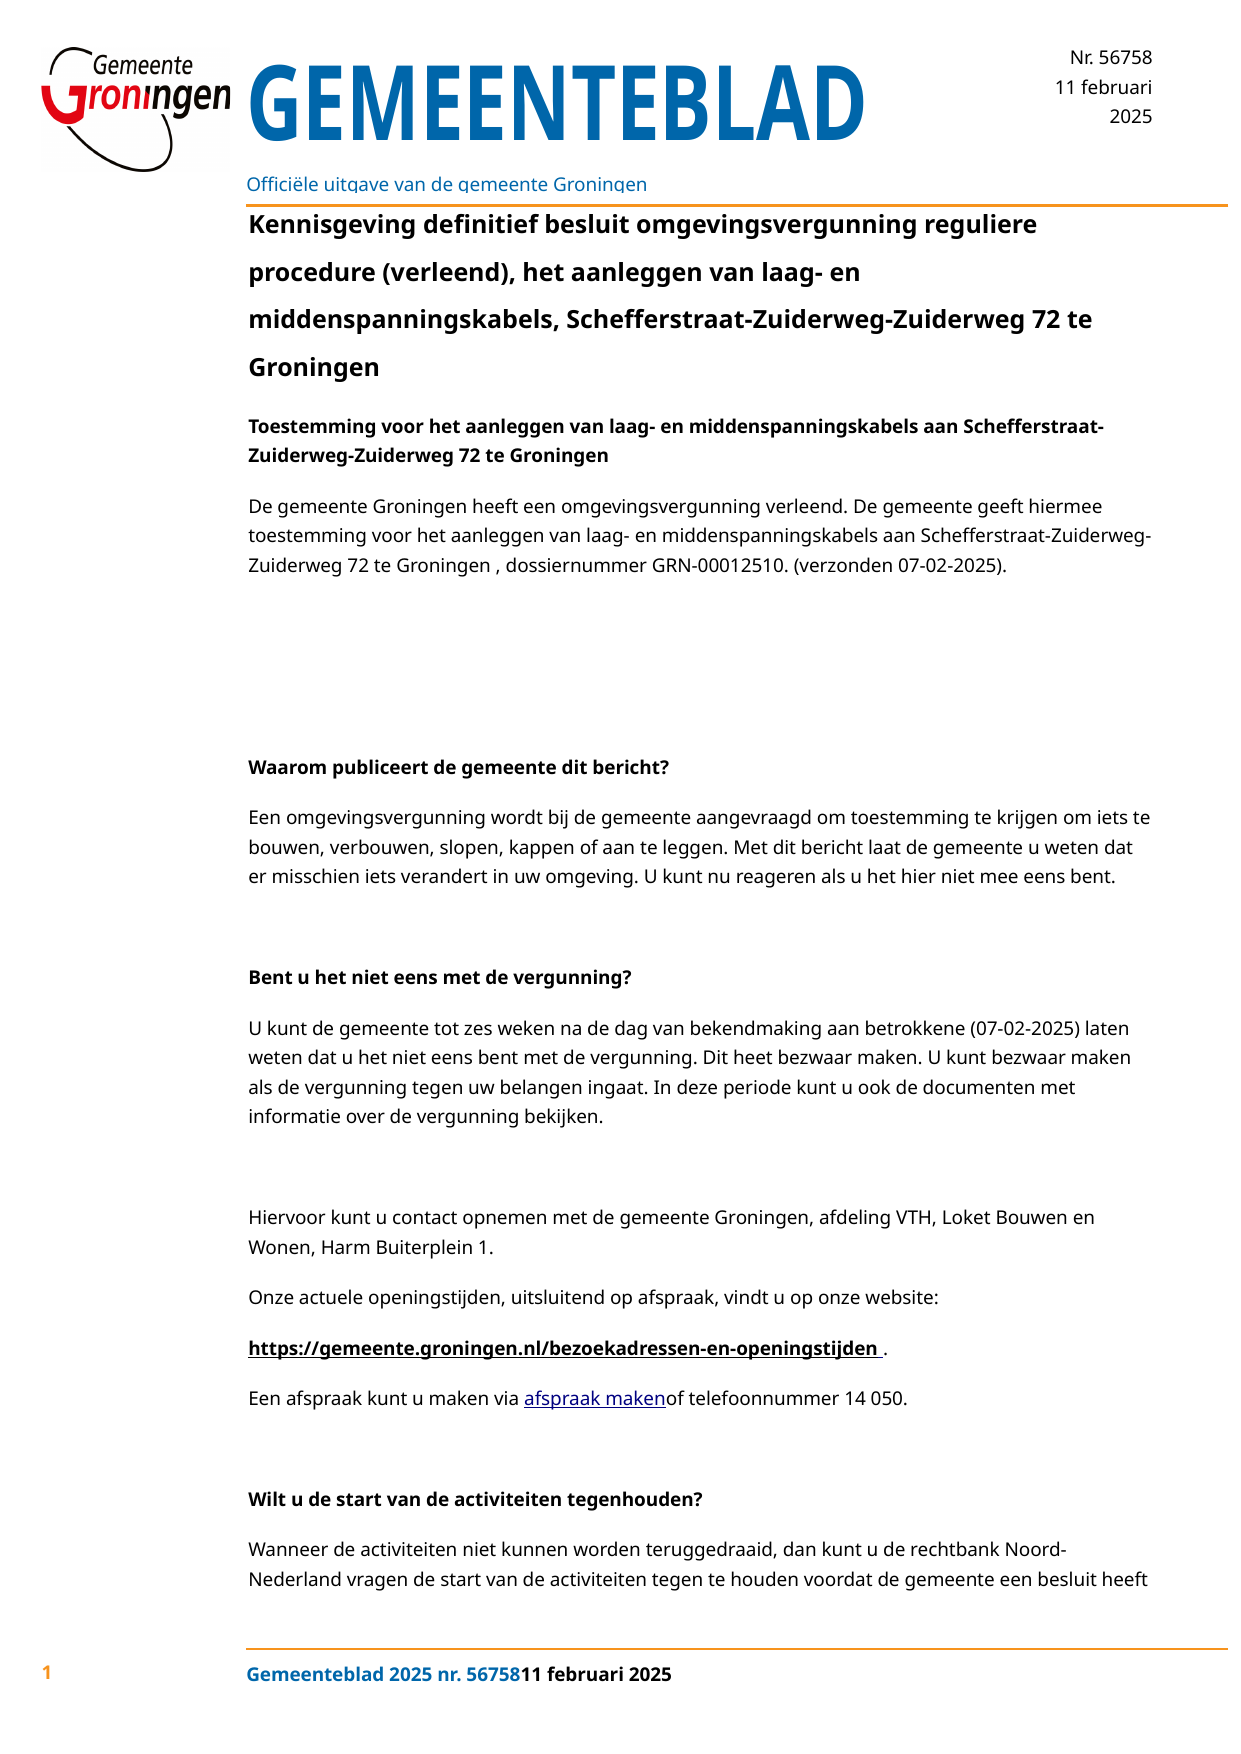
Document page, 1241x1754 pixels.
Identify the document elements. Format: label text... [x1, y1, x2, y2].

text Kennisgeving definitief besluit omgevingsvergunning reguliere procedure (verleend), het aanleggen van laag- en middenspanningskabels, Schefferstraat-Zuiderweg-Zuiderweg 72 te Groningen [248, 207, 1152, 384]
text https://gemeente.groningen.nl/bezoekadressen-en-openingstijden . [248, 1335, 1152, 1361]
text Een omgevingsvergunning wordt bij de gemeente aangevraagd om toestemming te krijgen om iets te bouwen, verbouwen, slopen, kappen of aan te leggen. Met dit bericht laat de gemeente u weten dat er misschien iets verandert in uw omgeving. U kunt nu reageren als u het hier niet mee eens bent. [248, 804, 1152, 889]
text Toestemming voor het aanleggen van laag- en middenspanningskabels aan Schefferstraat-Zuiderweg-Zuiderweg 72 te Groningen [248, 413, 1152, 468]
text Hiervoor kunt u contact opnemen met de gemeente Groningen, afdeling VTH, Loket Bouwen en Wonen, Harm Buiterplein 1. [248, 1204, 1152, 1260]
text Wanneer de activiteiten niet kunnen worden teruggedraaid, dan kunt u de rechtbank Noord-Nederland vragen de start van de activiteiten tegen te houden voordat de gemeente een besluit heeft [248, 1536, 1152, 1592]
text U kunt de gemeente tot zes weken na de dag van bekendmaking aan betrokkene (07-02-2025) laten weten dat u het niet eens bent met de vergunning. Dit heet bezwaar maken. U kunt bezwaar maken als de vergunning tegen uw belangen ingaat. In deze periode kunt u ook de documenten met informatie over de vergunning bekijken. [248, 1015, 1152, 1129]
text Waarom publiceert de gemeente dit bericht? [248, 754, 1152, 780]
text Bent u het niet eens met de vergunning? [248, 964, 1152, 990]
picture [41, 47, 231, 172]
text Onze actuele openingstijden, uitsluitend op afspraak, vindt u op onze website: [248, 1284, 1152, 1310]
text De gemeente Groningen heeft een omgevingsvergunning verleend. De gemeente geeft hiermee toestemming voor het aanleggen van laag- en middenspanningskabels aan Schefferstraat-Zuiderweg-Zuiderweg 72 te Groningen , dossiernummer GRN-00012510. (verzonden 07-02-2025). [248, 493, 1152, 578]
text Wilt u de start van de activiteiten tegenhouden? [248, 1486, 1152, 1512]
text Een afspraak kunt u maken via afspraak makenof telefoonnummer 14 050. [248, 1385, 1152, 1411]
